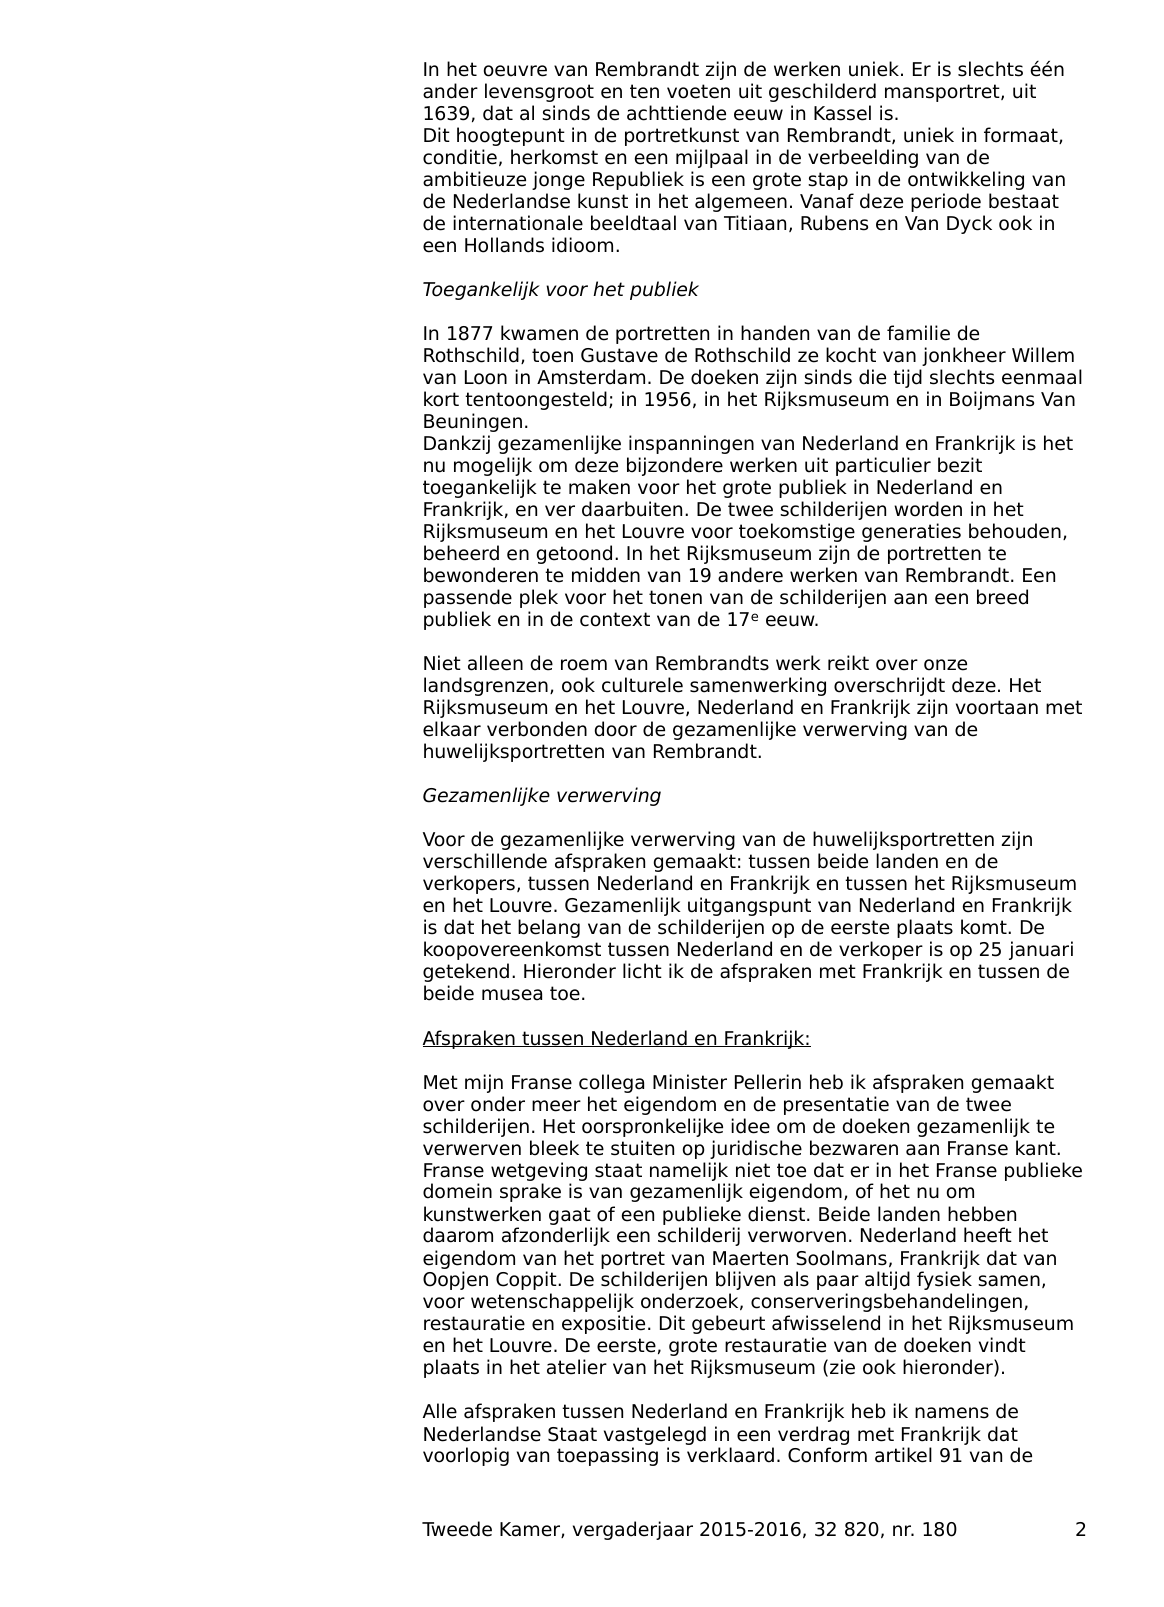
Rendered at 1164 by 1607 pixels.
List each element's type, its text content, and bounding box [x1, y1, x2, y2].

subtitle Afspraken tussen Nederland en Frankrijk: [422, 1027, 1087, 1049]
text Alle afspraken tussen Nederland en Frankrijk heb ik namens de Nederlandse Staat vastgelegd in een verdrag met Frankrijk dat voorlopig van toepassing is verklaard. Conform artikel 91 van de [422, 1401, 1087, 1467]
text Niet alleen de roem van Rembrandts werk reikt over onze landsgrenzen, ook culturele samenwerking overschrijdt deze. Het Rijksmuseum en het Louvre, Nederland en Frankrijk zijn voortaan met elkaar verbonden door de gezamenlijke verwerving van de huwelijksportretten van Rembrandt. [422, 653, 1087, 763]
text In 1877 kwamen de portretten in handen van de familie de Rothschild, toen Gustave de Rothschild ze kocht van jonkheer Willem van Loon in Amsterdam. De doeken zijn sinds die tijd slechts eenmaal kort tentoongesteld; in 1956, in het Rijksmuseum en in Boijmans Van Beuningen. [422, 323, 1087, 433]
subtitle Toegankelijk voor het publiek [422, 279, 1087, 301]
text In het oeuvre van Rembrandt zijn de werken uniek. Er is slechts één ander levensgroot en ten voeten uit geschilderd mansportret, uit 1639, dat al sinds de achttiende eeuw in Kassel is. [422, 59, 1087, 125]
text Dankzij gezamenlijke inspanningen van Nederland en Frankrijk is het nu mogelijk om deze bijzondere werken uit particulier bezit toegankelijk te maken voor het grote publiek in Nederland en Frankrijk, en ver daarbuiten. De twee schilderijen worden in het Rijksmuseum en het Louvre voor toekomstige generaties behouden, beheerd en getoond. In het Rijksmuseum zijn de portretten te bewonderen te midden van 19 andere werken van Rembrandt. Een passende plek voor het tonen van de schilderijen aan een breed publiek en in de context van de 17e eeuw. [422, 433, 1087, 631]
subtitle Gezamenlijke verwerving [422, 785, 1087, 807]
text Met mijn Franse collega Minister Pellerin heb ik afspraken gemaakt over onder meer het eigendom en de presentatie van de twee schilderijen. Het oorspronkelijke idee om de doeken gezamenlijk te verwerven bleek te stuiten op juridische bezwaren aan Franse kant. Franse wetgeving staat namelijk niet toe dat er in het Franse publieke domein sprake is van gezamenlijk eigendom, of het nu om kunstwerken gaat of een publieke dienst. Beide landen hebben daarom afzonderlijk een schilderij verworven. Nederland heeft het eigendom van het portret van Maerten Soolmans, Frankrijk dat van Oopjen Coppit. De schilderijen blijven als paar altijd fysiek samen, voor wetenschappelijk onderzoek, conserveringsbehandelingen, restauratie en expositie. Dit gebeurt afwisselend in het Rijksmuseum en het Louvre. De eerste, grote restauratie van de doeken vindt plaats in het atelier van het Rijksmuseum (zie ook hieronder). [422, 1072, 1087, 1379]
text Dit hoogtepunt in de portretkunst van Rembrandt, uniek in formaat, conditie, herkomst en een mijlpaal in de verbeelding van de ambitieuze jonge Republiek is een grote stap in de ontwikkeling van de Nederlandse kunst in het algemeen. Vanaf deze periode bestaat de internationale beeldtaal van Titiaan, Rubens en Van Dyck ook in een Hollands idioom. [422, 125, 1087, 257]
text Voor de gezamenlijke verwerving van de huwelijksportretten zijn verschillende afspraken gemaakt: tussen beide landen en de verkopers, tussen Nederland en Frankrijk en tussen het Rijksmuseum en het Louvre. Gezamenlijk uitgangspunt van Nederland en Frankrijk is dat het belang van de schilderijen op de eerste plaats komt. De koopovereenkomst tussen Nederland en de verkoper is op 25 januari getekend. Hieronder licht ik de afspraken met Frankrijk en tussen de beide musea toe. [422, 829, 1087, 1005]
